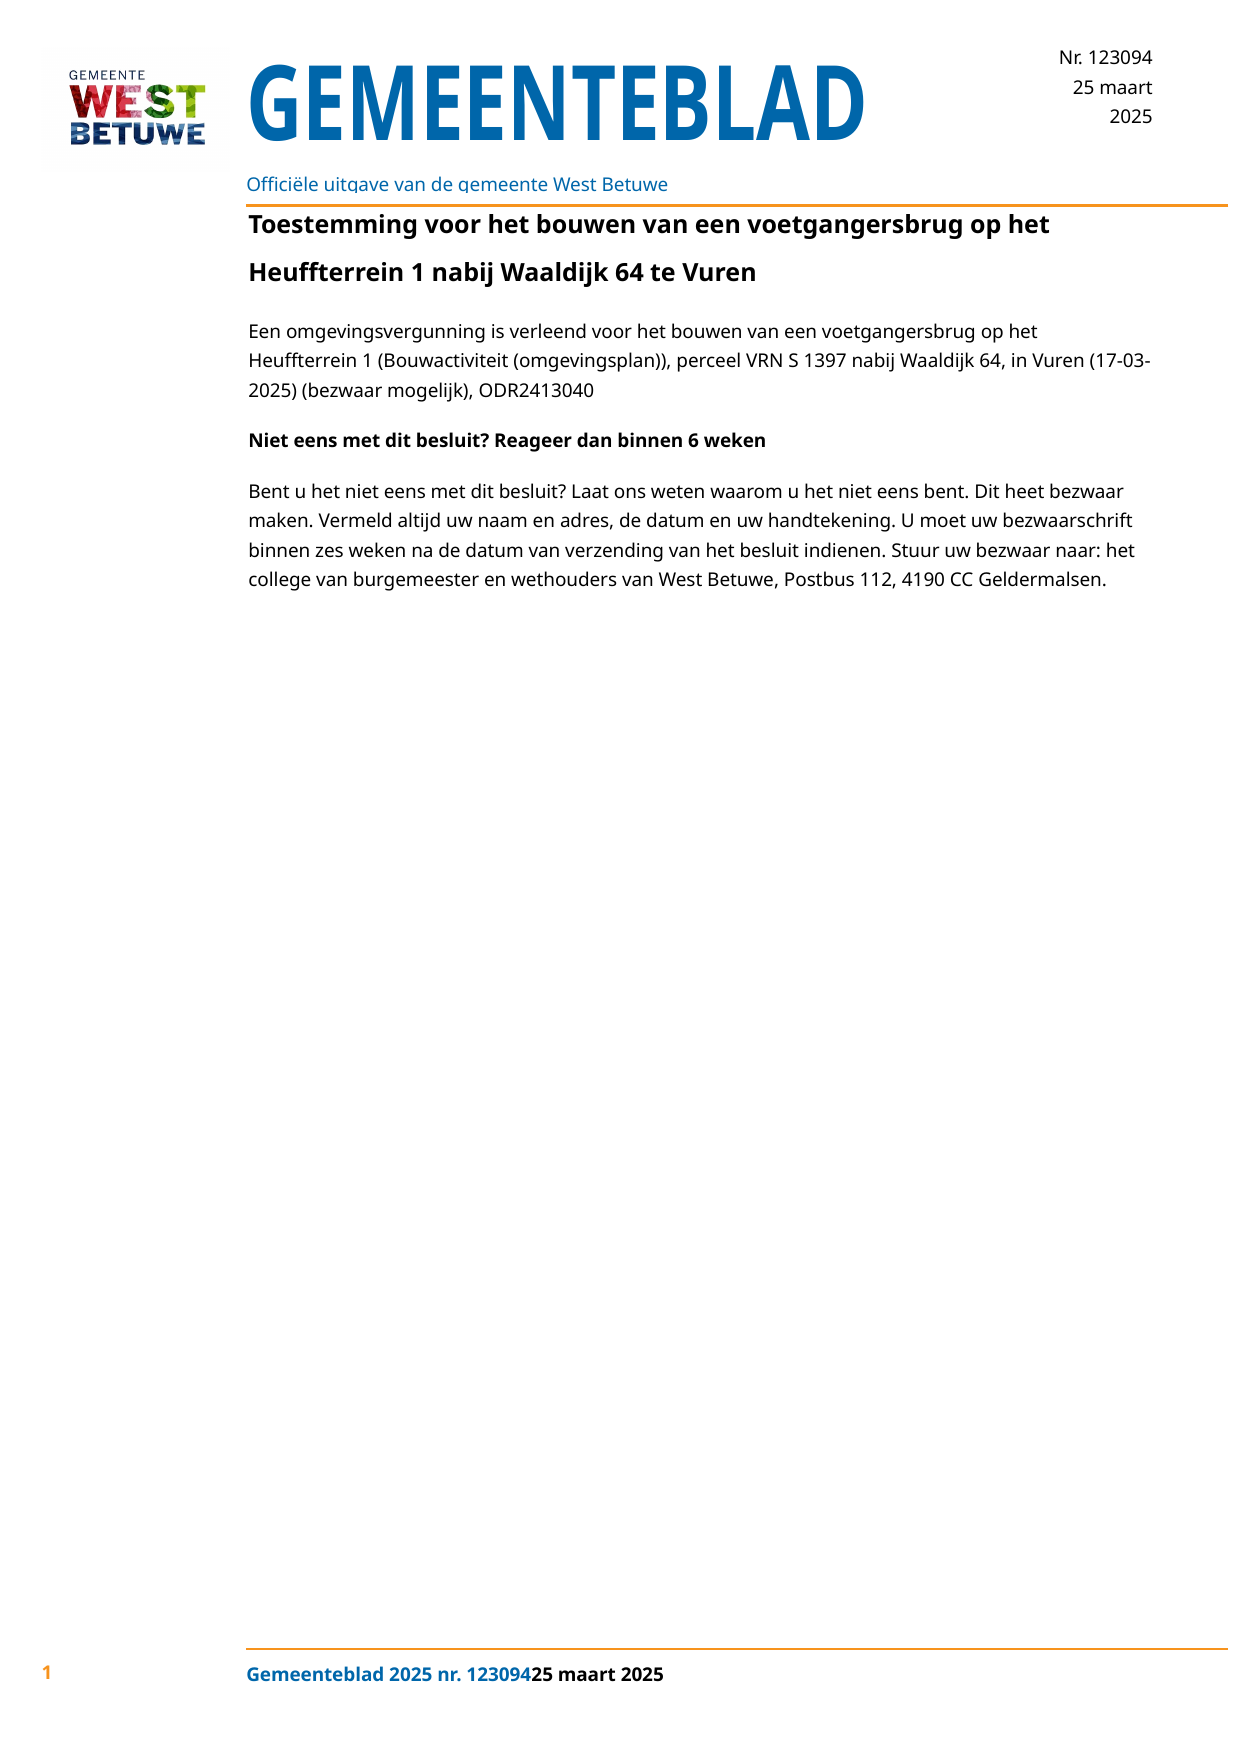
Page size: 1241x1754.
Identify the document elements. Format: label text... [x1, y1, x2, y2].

text Een omgevingsvergunning is verleend voor het bouwen van een voetgangersbrug op het Heuffterrein 1 (Bouwactiviteit (omgevingsplan)), perceel VRN S 1397 nabij Waaldijk 64, in Vuren (17-03-2025) (bezwaar mogelijk), ODR2413040 [248, 318, 1152, 403]
picture [41, 47, 231, 172]
text Toestemming voor het bouwen van een voetgangersbrug op het Heuffterrein 1 nabij Waaldijk 64 te Vuren [248, 207, 1152, 288]
text Bent u het niet eens met dit besluit? Laat ons weten waarom u het niet eens bent. Dit heet bezwaar maken. Vermeld altijd uw naam en adres, de datum en uw handtekening. U moet uw bezwaarschrift binnen zes weken na de datum van verzending van het besluit indienen. Stuur uw bezwaar naar: het college van burgemeester en wethouders van West Betuwe, Postbus 112, 4190 CC Geldermalsen. [248, 478, 1152, 592]
text Niet eens met dit besluit? Reageer dan binnen 6 weken [248, 427, 1152, 453]
